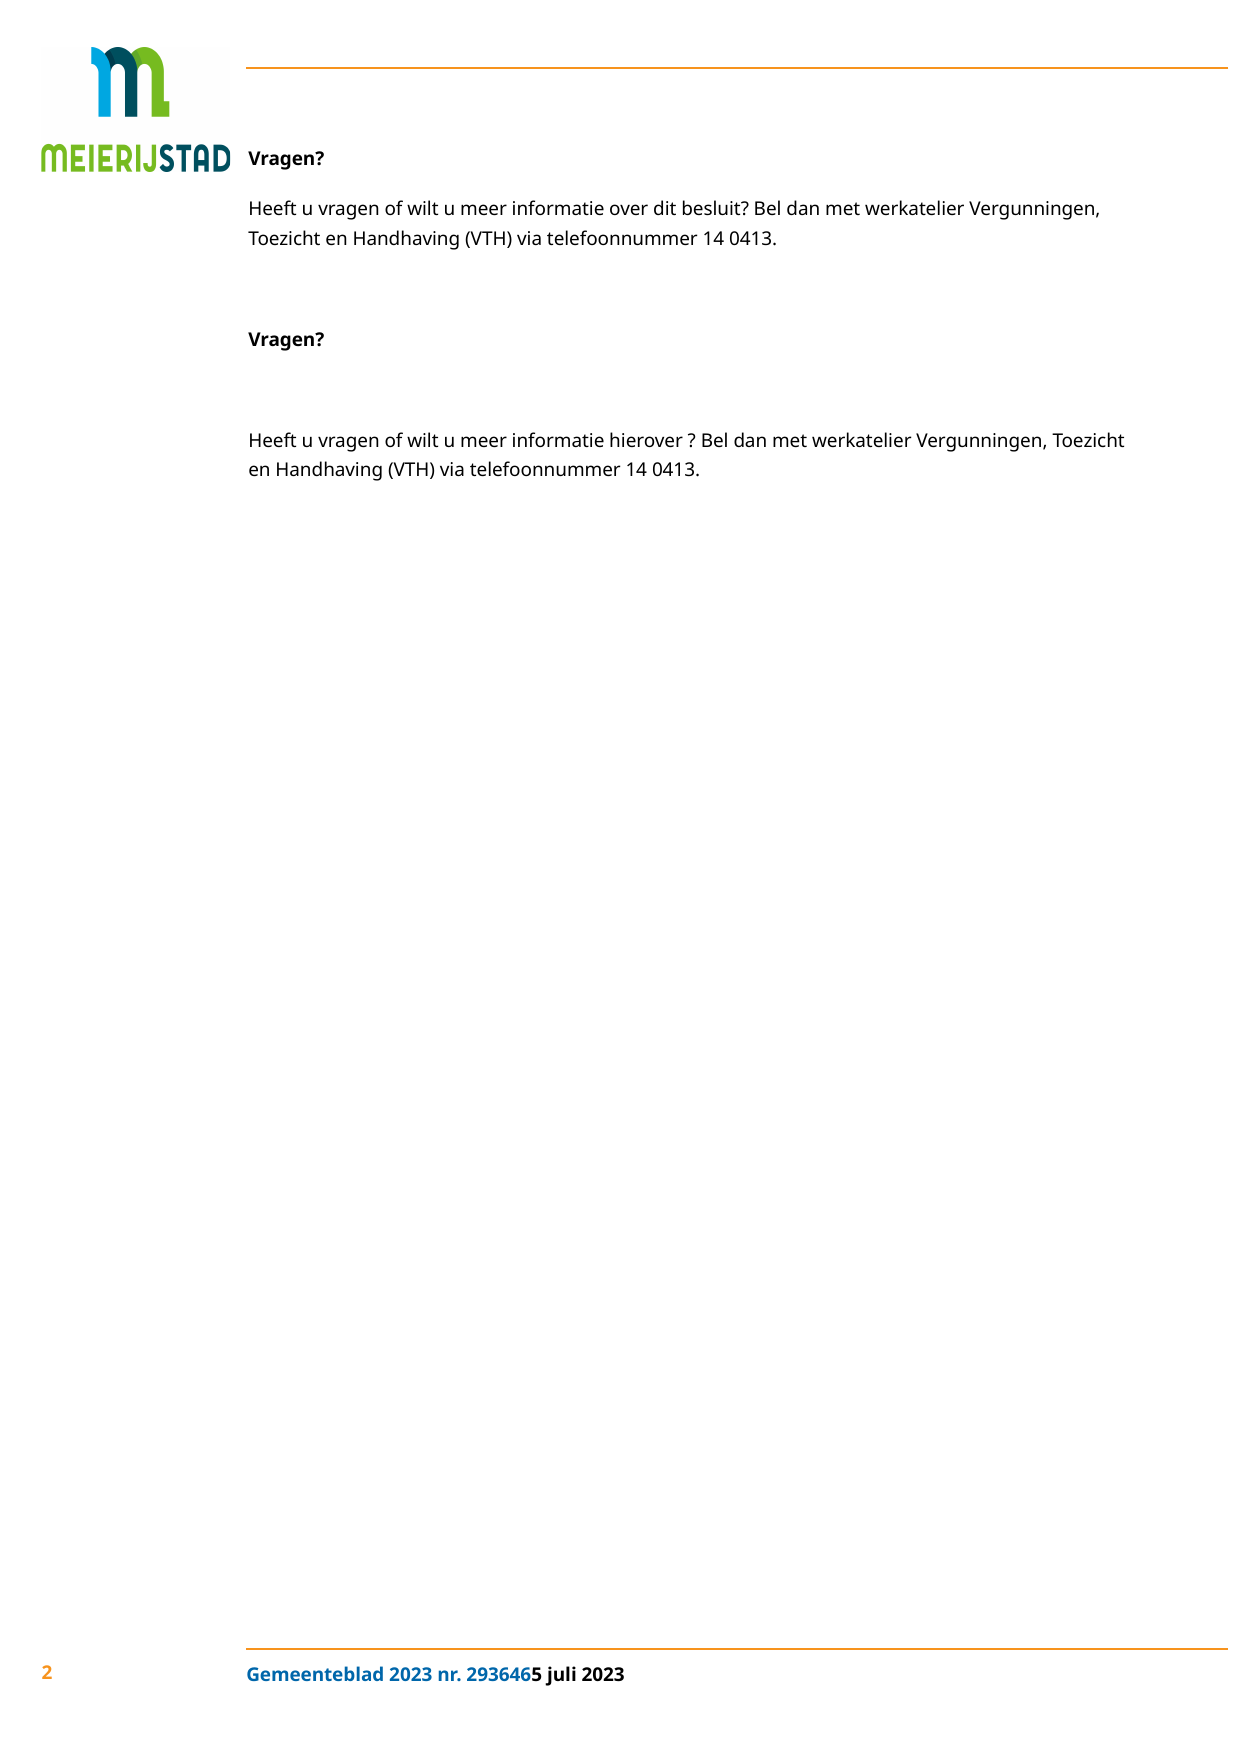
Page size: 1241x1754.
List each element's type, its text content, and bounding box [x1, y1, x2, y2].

text Vragen? [248, 145, 1152, 171]
picture [41, 47, 231, 172]
text Heeft u vragen of wilt u meer informatie over dit besluit? Bel dan met werkatelier Vergunningen, Toezicht en Handhaving (VTH) via telefoonnummer 14 0413. [248, 196, 1152, 251]
text Vragen? [248, 326, 1152, 352]
text Heeft u vragen of wilt u meer informatie hierover ? Bel dan met werkatelier Vergunningen, Toezicht en Handhaving (VTH) via telefoonnummer 14 0413. [248, 427, 1152, 482]
